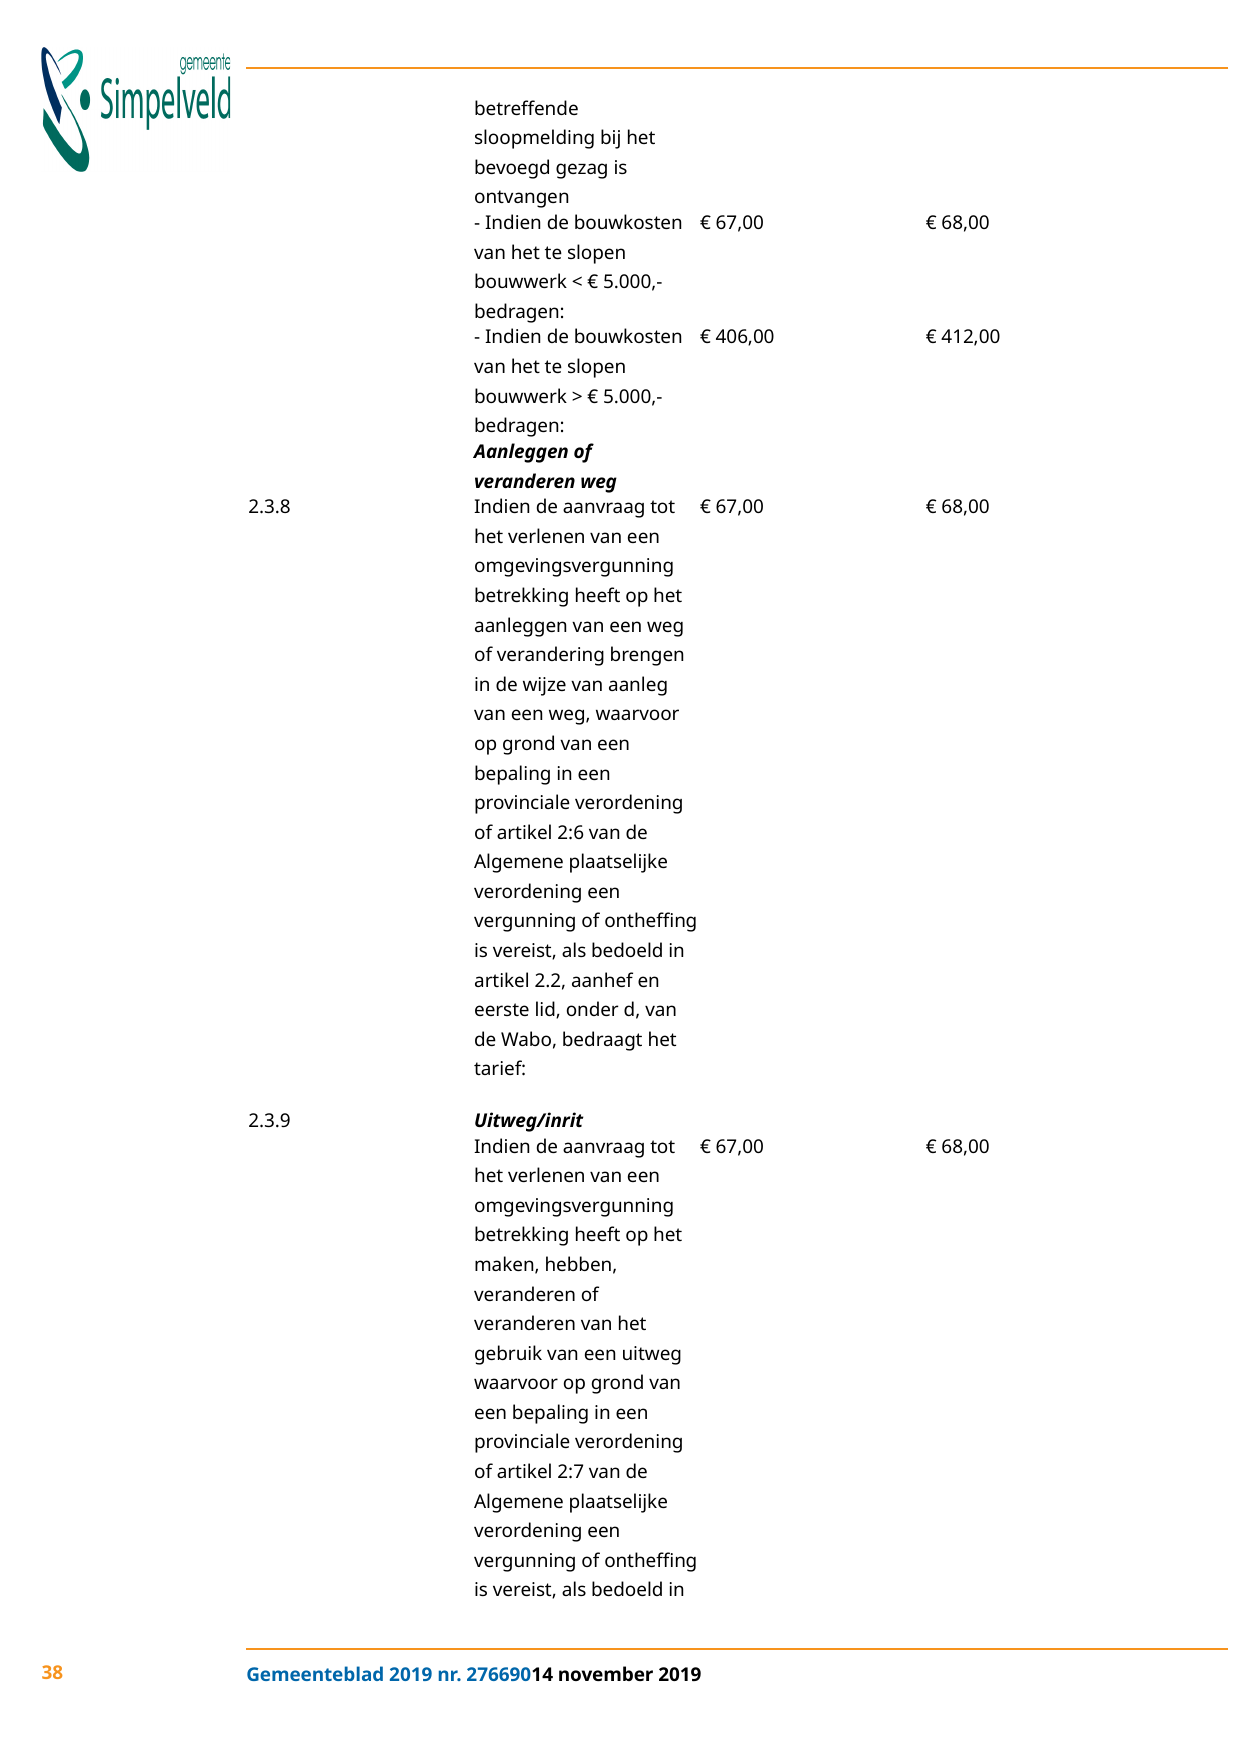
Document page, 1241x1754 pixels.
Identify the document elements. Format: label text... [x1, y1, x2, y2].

table_cell [248, 95, 474, 209]
table_cell [926, 1107, 1152, 1133]
table_cell [474, 1081, 700, 1107]
table_cell € 406,00 [700, 324, 926, 438]
table_cell [248, 209, 474, 324]
table_cell € 67,00 [700, 494, 926, 1081]
table_cell [248, 438, 474, 493]
table_cell - Indien de bouwkosten van het te slopen bouwwerk < € 5.000,- bedragen: [474, 209, 700, 324]
table_cell [700, 438, 926, 493]
table_cell Uitweg/inrit [474, 1107, 700, 1133]
table_cell [926, 438, 1152, 493]
table_cell Indien de aanvraag tot het verlenen van een omgevingsvergunning betrekking heeft op het aanleggen van een weg of verandering brengen in de wijze van aanleg van een weg, waarvoor op grond van een bepaling in een provinciale verordening of artikel 2:6 van de Algemene plaatselijke verordening een vergunning of ontheffing is vereist, als bedoeld in artikel 2.2, aanhef en eerste lid, onder d, van de Wabo, bedraagt het tarief: [474, 494, 700, 1081]
table_cell € 68,00 [926, 1133, 1152, 1602]
table_cell € 67,00 [700, 209, 926, 324]
table_cell € 412,00 [926, 324, 1152, 438]
table_cell [926, 95, 1152, 209]
table_cell 2.3.8 [248, 494, 474, 1081]
table_cell [248, 324, 474, 438]
table_cell € 68,00 [926, 494, 1152, 1081]
table_cell 2.3.9 [248, 1107, 474, 1133]
table_cell Aanleggen of veranderen weg [474, 438, 700, 493]
table_cell - Indien de bouwkosten van het te slopen bouwwerk > € 5.000,- bedragen: [474, 324, 700, 438]
table_cell [700, 95, 926, 209]
table_cell € 68,00 [926, 209, 1152, 324]
table_cell [248, 1133, 474, 1602]
table_cell betreffende sloopmelding bij het bevoegd gezag is ontvangen [474, 95, 700, 209]
table_cell Indien de aanvraag tot het verlenen van een omgevingsvergunning betrekking heeft op het maken, hebben, veranderen of veranderen van het gebruik van een uitweg waarvoor op grond van een bepaling in een provinciale verordening of artikel 2:7 van de Algemene plaatselijke verordening een vergunning of ontheffing is vereist, als bedoeld in [474, 1133, 700, 1602]
table_cell [248, 1081, 474, 1107]
table_cell € 67,00 [700, 1133, 926, 1602]
table_cell [700, 1107, 926, 1133]
picture [41, 47, 231, 172]
